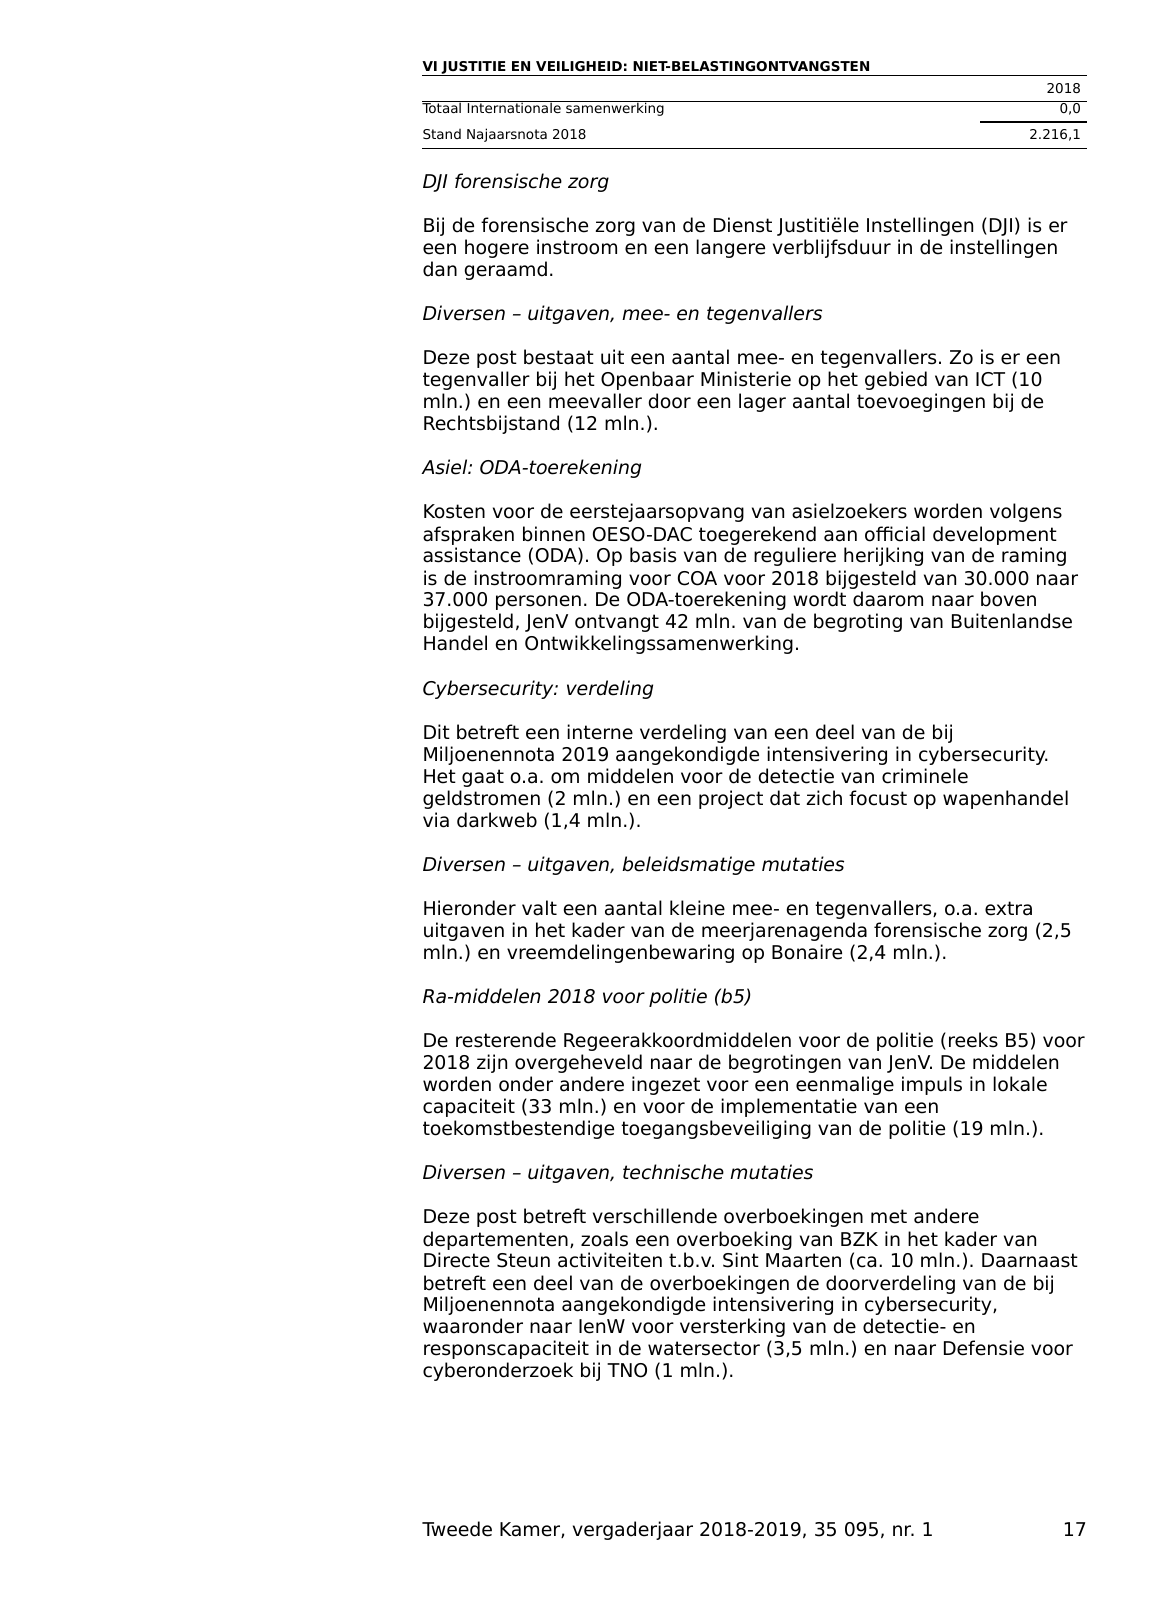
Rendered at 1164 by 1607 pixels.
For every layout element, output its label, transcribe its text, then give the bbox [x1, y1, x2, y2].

text Dit betreft een interne verdeling van een deel van de bij Miljoenennota 2019 aangekondigde intensivering in cybersecurity. Het gaat o.a. om middelen voor de detectie van criminele geldstromen (2 mln.) en een project dat zich focust op wapenhandel via darkweb (1,4 mln.). [422, 722, 1087, 832]
subtitle Diversen – uitgaven, beleidsmatige mutaties [422, 854, 1087, 876]
table_cell 0,0 [980, 102, 1087, 121]
table_header VI JUSTITIE EN VEILIGHEID: NIET-BELASTINGONTVANGSTEN [422, 59, 1087, 75]
table_cell 2.216,1 [980, 123, 1087, 147]
subtitle Cybersecurity: verdeling [422, 677, 1087, 699]
subtitle Diversen – uitgaven, technische mutaties [422, 1162, 1087, 1184]
text Hieronder valt een aantal kleine mee- en tegenvallers, o.a. extra uitgaven in het kader van de meerjarenagenda forensische zorg (2,5 mln.) en vreemdelingenbewaring op Bonaire (2,4 mln.). [422, 898, 1087, 964]
table_cell Totaal Internationale samenwerking [422, 102, 980, 121]
text Bij de forensische zorg van de Dienst Justitiële Instellingen (DJI) is er een hogere instroom en een langere verblijfsduur in de instellingen dan geraamd. [422, 215, 1087, 281]
text De resterende Regeerakkoordmiddelen voor de politie (reeks B5) voor 2018 zijn overgeheveld naar de begrotingen van JenV. De middelen worden onder andere ingezet voor een eenmalige impuls in lokale capaciteit (33 mln.) en voor de implementatie van een toekomstbestendige toegangsbeveiliging van de politie (19 mln.). [422, 1030, 1087, 1140]
subtitle Diversen – uitgaven, mee- en tegenvallers [422, 303, 1087, 325]
table_cell [422, 76, 980, 101]
text Deze post betreft verschillende overboekingen met andere departementen, zoals een overboeking van BZK in het kader van Directe Steun activiteiten t.b.v. Sint Maarten (ca. 10 mln.). Daarnaast betreft een deel van de overboekingen de doorverdeling van de bij Miljoenennota aangekondigde intensivering in cybersecurity, waaronder naar IenW voor versterking van de detectie- en responscapaciteit in de watersector (3,5 mln.) en naar Defensie voor cyberonderzoek bij TNO (1 mln.). [422, 1206, 1087, 1382]
text Deze post bestaat uit een aantal mee- en tegenvallers. Zo is er een tegenvaller bij het Openbaar Ministerie op het gebied van ICT (10 mln.) en een meevaller door een lager aantal toevoegingen bij de Rechtsbijstand (12 mln.). [422, 347, 1087, 435]
subtitle DJI forensische zorg [422, 171, 1087, 193]
subtitle Ra-middelen 2018 voor politie (b5) [422, 986, 1087, 1008]
subtitle Asiel: ODA-toerekening [422, 457, 1087, 479]
text Kosten voor de eerstejaarsopvang van asielzoekers worden volgens afspraken binnen OESO-DAC toegerekend aan official development assistance (ODA). Op basis van de reguliere herijking van de raming is de instroomraming voor COA voor 2018 bijgesteld van 30.000 naar 37.000 personen. De ODA-toerekening wordt daarom naar boven bijgesteld, JenV ontvangt 42 mln. van de begroting van Buitenlandse Handel en Ontwikkelingssamenwerking. [422, 501, 1087, 655]
table_cell 2018 [980, 76, 1087, 101]
table_cell Stand Najaarsnota 2018 [422, 121, 980, 147]
